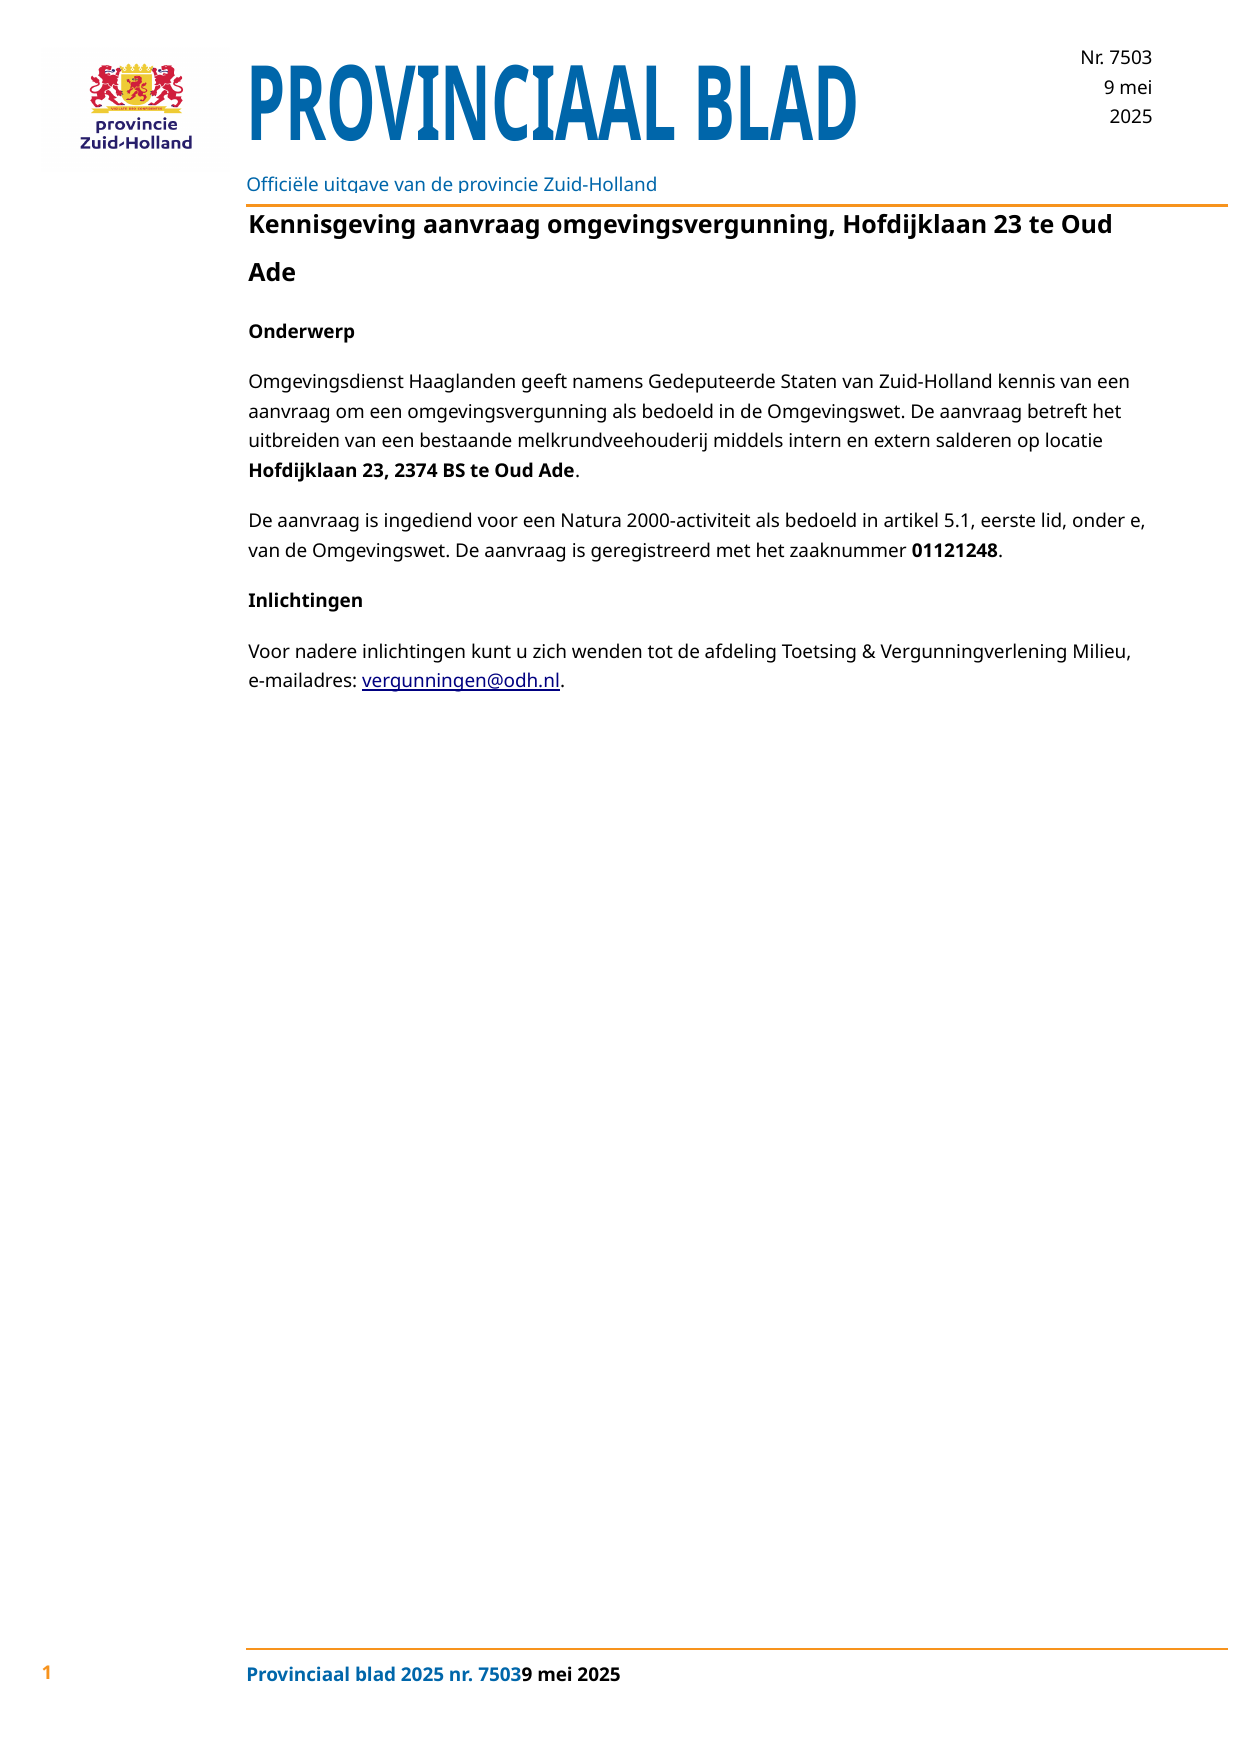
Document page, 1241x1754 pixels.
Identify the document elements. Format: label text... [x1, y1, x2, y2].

text Inlichtingen [248, 587, 1152, 613]
text Kennisgeving aanvraag omgevingsvergunning, Hofdijklaan 23 te Oud Ade [248, 207, 1152, 288]
text Voor nadere inlichtingen kunt u zich wenden tot de afdeling Toetsing & Vergunningverlening Milieu, e-mailadres: vergunningen@odh.nl. [248, 638, 1152, 693]
text Onderwerp [248, 318, 1152, 344]
text De aanvraag is ingediend voor een Natura 2000-activiteit als bedoeld in artikel 5.1, eerste lid, onder e, van de Omgevingswet. De aanvraag is geregistreerd met het zaaknummer 01121248. [248, 507, 1152, 563]
text Omgevingsdienst Haaglanden geeft namens Gedeputeerde Staten van Zuid-Holland kennis van een aanvraag om een omgevingsvergunning als bedoeld in de Omgevingswet. De aanvraag betreft het uitbreiden van een bestaande melkrundveehouderij middels intern en extern salderen op locatie Hofdijklaan 23, 2374 BS te Oud Ade. [248, 368, 1152, 483]
picture [41, 47, 231, 172]
